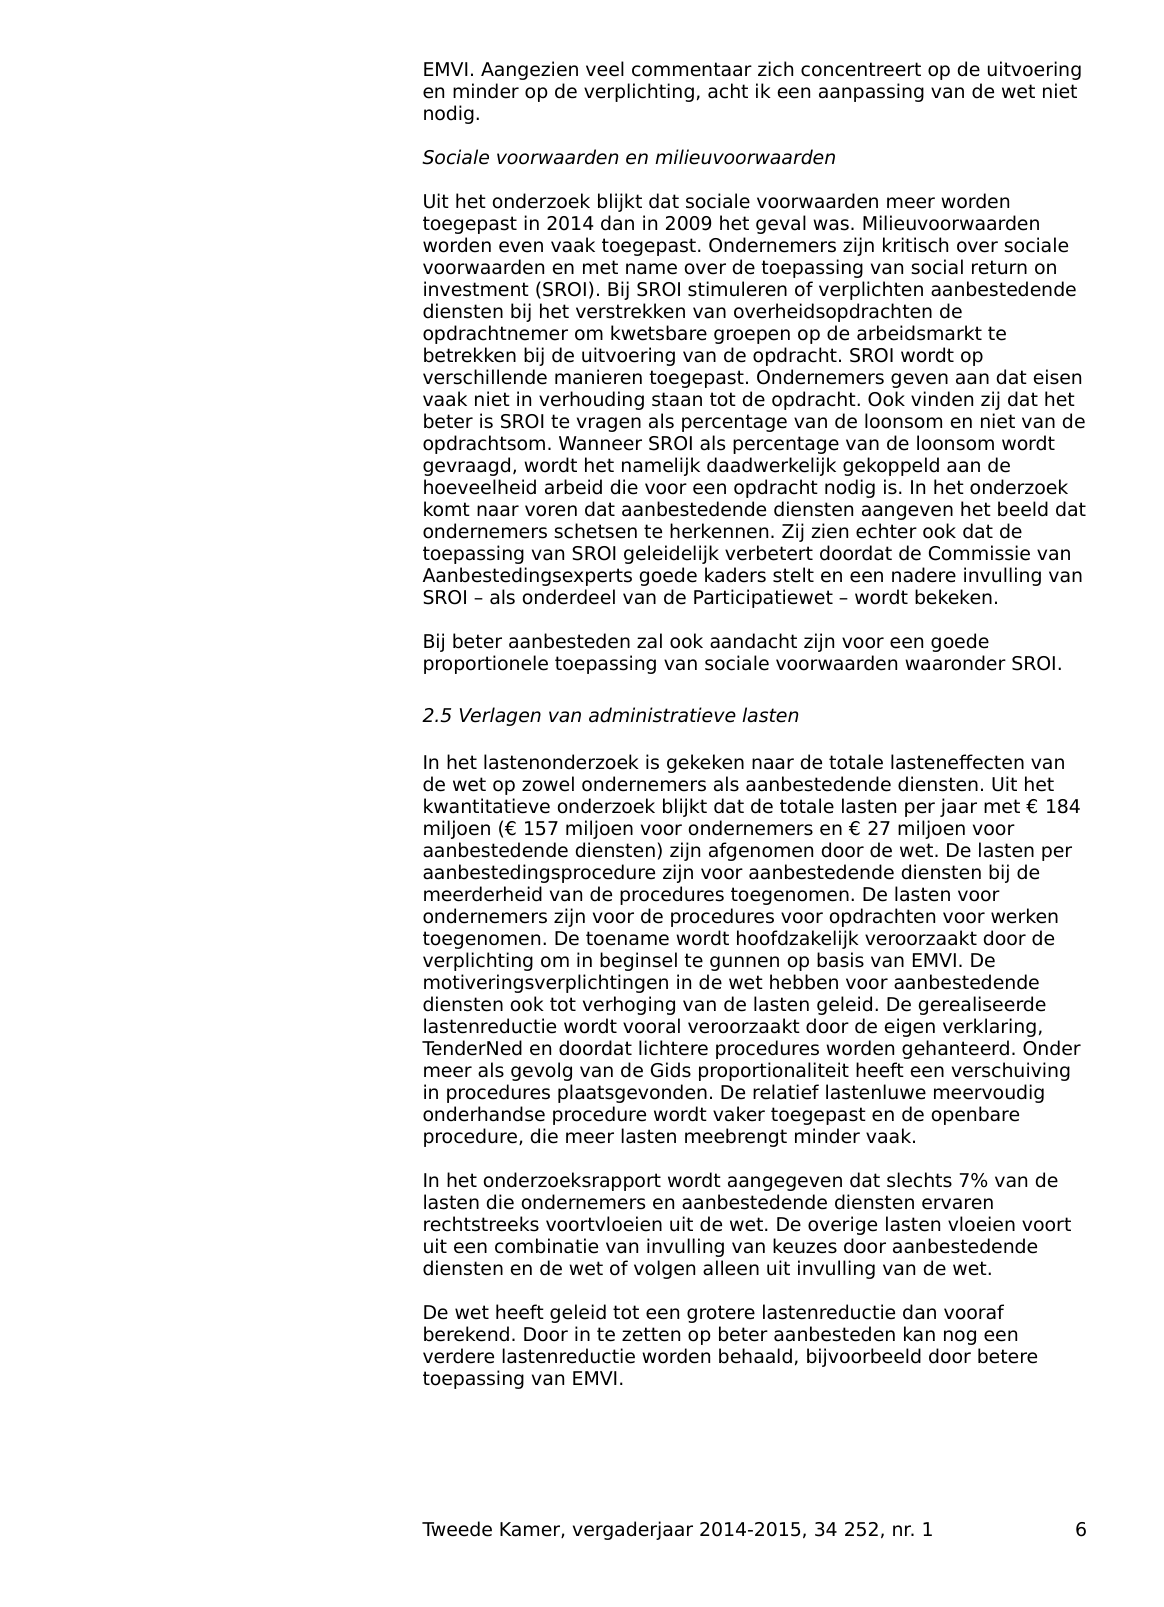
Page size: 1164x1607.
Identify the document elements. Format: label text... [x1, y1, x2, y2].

subtitle Sociale voorwaarden en milieuvoorwaarden [422, 147, 1087, 169]
text Uit het onderzoek blijkt dat sociale voorwaarden meer worden toegepast in 2014 dan in 2009 het geval was. Milieuvoorwaarden worden even vaak toegepast. Ondernemers zijn kritisch over sociale voorwaarden en met name over de toepassing van social return on investment (SROI). Bij SROI stimuleren of verplichten aanbestedende diensten bij het verstrekken van overheidsopdrachten de opdrachtnemer om kwetsbare groepen op de arbeidsmarkt te betrekken bij de uitvoering van de opdracht. SROI wordt op verschillende manieren toegepast. Ondernemers geven aan dat eisen vaak niet in verhouding staan tot de opdracht. Ook vinden zij dat het beter is SROI te vragen als percentage van de loonsom en niet van de opdrachtsom. Wanneer SROI als percentage van de loonsom wordt gevraagd, wordt het namelijk daadwerkelijk gekoppeld aan de hoeveelheid arbeid die voor een opdracht nodig is. In het onderzoek komt naar voren dat aanbestedende diensten aangeven het beeld dat ondernemers schetsen te herkennen. Zij zien echter ook dat de toepassing van SROI geleidelijk verbetert doordat de Commissie van Aanbestedingsexperts goede kaders stelt en een nadere invulling van SROI – als onderdeel van de Participatiewet – wordt bekeken. [422, 191, 1087, 609]
text Bij beter aanbesteden zal ook aandacht zijn voor een goede proportionele toepassing van sociale voorwaarden waaronder SROI. [422, 631, 1087, 675]
text EMVI. Aangezien veel commentaar zich concentreert op de uitvoering en minder op de verplichting, acht ik een aanpassing van de wet niet nodig. [422, 59, 1087, 125]
subtitle 2.5 Verlagen van administratieve lasten [422, 705, 1087, 727]
text In het onderzoeksrapport wordt aangegeven dat slechts 7% van de lasten die ondernemers en aanbestedende diensten ervaren rechtstreeks voortvloeien uit de wet. De overige lasten vloeien voort uit een combinatie van invulling van keuzes door aanbestedende diensten en de wet of volgen alleen uit invulling van de wet. [422, 1170, 1087, 1280]
text De wet heeft geleid tot een grotere lastenreductie dan vooraf berekend. Door in te zetten op beter aanbesteden kan nog een verdere lastenreductie worden behaald, bijvoorbeeld door betere toepassing van EMVI. [422, 1302, 1087, 1390]
text In het lastenonderzoek is gekeken naar de totale lasteneffecten van de wet op zowel ondernemers als aanbestedende diensten. Uit het kwantitatieve onderzoek blijkt dat de totale lasten per jaar met € 184 miljoen (€ 157 miljoen voor ondernemers en € 27 miljoen voor aanbestedende diensten) zijn afgenomen door de wet. De lasten per aanbestedingsprocedure zijn voor aanbestedende diensten bij de meerderheid van de procedures toegenomen. De lasten voor ondernemers zijn voor de procedures voor opdrachten voor werken toegenomen. De toename wordt hoofdzakelijk veroorzaakt door de verplichting om in beginsel te gunnen op basis van EMVI. De motiveringsverplichtingen in de wet hebben voor aanbestedende diensten ook tot verhoging van de lasten geleid. De gerealiseerde lastenreductie wordt vooral veroorzaakt door de eigen verklaring, TenderNed en doordat lichtere procedures worden gehanteerd. Onder meer als gevolg van de Gids proportionaliteit heeft een verschuiving in procedures plaatsgevonden. De relatief lastenluwe meervoudig onderhandse procedure wordt vaker toegepast en de openbare procedure, die meer lasten meebrengt minder vaak. [422, 752, 1087, 1148]
